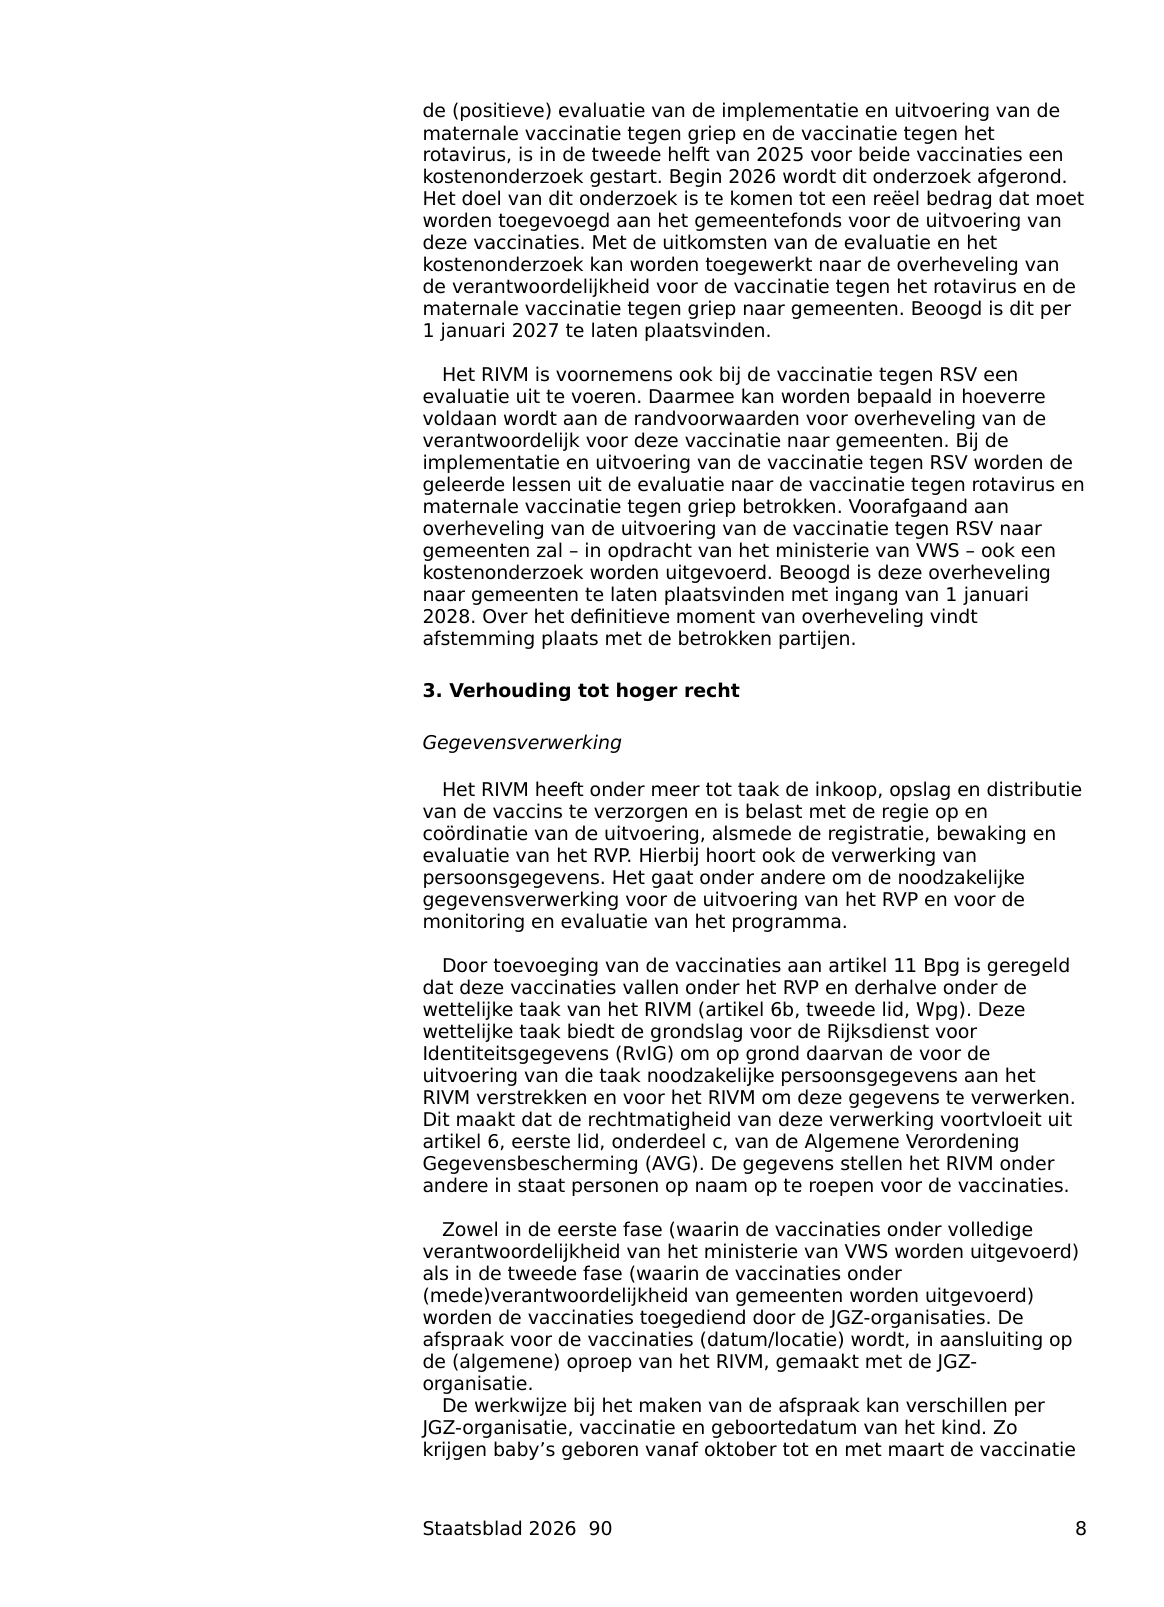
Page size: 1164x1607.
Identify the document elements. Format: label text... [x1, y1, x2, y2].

text Door toevoeging van de vaccinaties aan artikel 11 Bpg is geregeld dat deze vaccinaties vallen onder het RVP en derhalve onder de wettelijke taak van het RIVM (artikel 6b, tweede lid, Wpg). Deze wettelijke taak biedt de grondslag voor de Rijksdienst voor Identiteitsgegevens (RvIG) om op grond daarvan de voor de uitvoering van die taak noodzakelijke persoonsgegevens aan het RIVM verstrekken en voor het RIVM om deze gegevens te verwerken. Dit maakt dat de rechtmatigheid van deze verwerking voortvloeit uit artikel 6, eerste lid, onderdeel c, van de Algemene Verordening Gegevensbescherming (AVG). De gegevens stellen het RIVM onder andere in staat personen op naam op te roepen voor de vaccinaties. [422, 955, 1087, 1197]
subtitle 3. Verhouding tot hoger recht [422, 680, 1087, 702]
text de (positieve) evaluatie van de implementatie en uitvoering van de maternale vaccinatie tegen griep en de vaccinatie tegen het rotavirus, is in de tweede helft van 2025 voor beide vaccinaties een kostenonderzoek gestart. Begin 2026 wordt dit onderzoek afgerond. Het doel van dit onderzoek is te komen tot een reëel bedrag dat moet worden toegevoegd aan het gemeentefonds voor de uitvoering van deze vaccinaties. Met de uitkomsten van de evaluatie en het kostenonderzoek kan worden toegewerkt naar de overheveling van de verantwoordelijkheid voor de vaccinatie tegen het rotavirus en de maternale vaccinatie tegen griep naar gemeenten. Beoogd is dit per 1 januari 2027 te laten plaatsvinden. [422, 100, 1087, 342]
text Het RIVM is voornemens ook bij de vaccinatie tegen RSV een evaluatie uit te voeren. Daarmee kan worden bepaald in hoeverre voldaan wordt aan de randvoorwaarden voor overheveling van de verantwoordelijk voor deze vaccinatie naar gemeenten. Bij de implementatie en uitvoering van de vaccinatie tegen RSV worden de geleerde lessen uit de evaluatie naar de vaccinatie tegen rotavirus en maternale vaccinatie tegen griep betrokken. Voorafgaand aan overheveling van de uitvoering van de vaccinatie tegen RSV naar gemeenten zal – in opdracht van het ministerie van VWS – ook een kostenonderzoek worden uitgevoerd. Beoogd is deze overheveling naar gemeenten te laten plaatsvinden met ingang van 1 januari 2028. Over het definitieve moment van overheveling vindt afstemming plaats met de betrokken partijen. [422, 364, 1087, 650]
text Zowel in de eerste fase (waarin de vaccinaties onder volledige verantwoordelijkheid van het ministerie van VWS worden uitgevoerd) als in de tweede fase (waarin de vaccinaties onder (mede)verantwoordelijkheid van gemeenten worden uitgevoerd) worden de vaccinaties toegediend door de JGZ-organisaties. De afspraak voor de vaccinaties (datum/locatie) wordt, in aansluiting op de (algemene) oproep van het RIVM, gemaakt met de JGZ-organisatie. [422, 1219, 1087, 1395]
text Het RIVM heeft onder meer tot taak de inkoop, opslag en distributie van de vaccins te verzorgen en is belast met de regie op en coördinatie van de uitvoering, alsmede de registratie, bewaking en evaluatie van het RVP. Hierbij hoort ook de verwerking van persoonsgegevens. Het gaat onder andere om de noodzakelijke gegevensverwerking voor de uitvoering van het RVP en voor de monitoring en evaluatie van het programma. [422, 779, 1087, 933]
subtitle Gegevensverwerking [422, 732, 1087, 754]
text De werkwijze bij het maken van de afspraak kan verschillen per JGZ-organisatie, vaccinatie en geboortedatum van het kind. Zo krijgen baby’s geboren vanaf oktober tot en met maart de vaccinatie [422, 1395, 1087, 1461]
